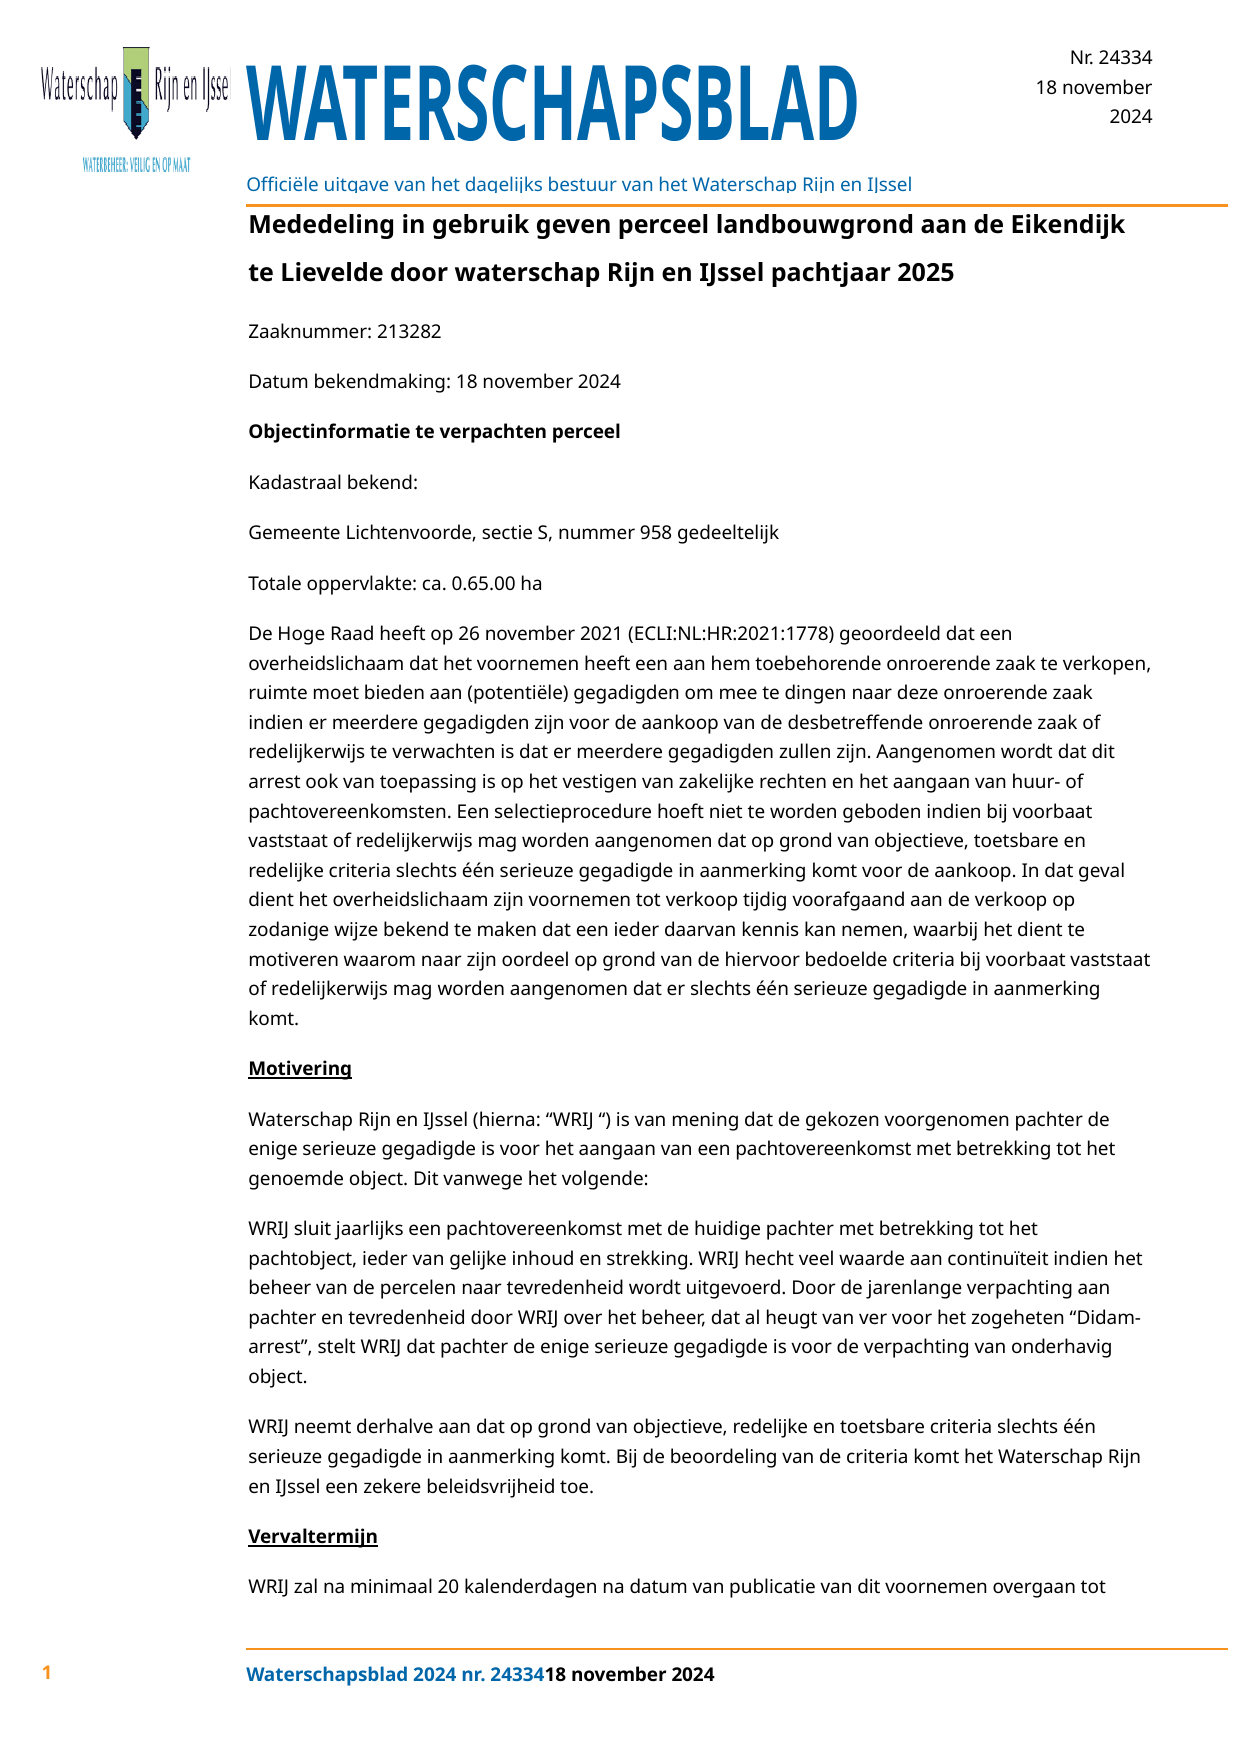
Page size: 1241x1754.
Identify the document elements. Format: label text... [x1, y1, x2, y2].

text Totale oppervlakte: ca. 0.65.00 ha [248, 570, 1152, 596]
text WRIJ sluit jaarlijks een pachtovereenkomst met de huidige pachter met betrekking tot het pachtobject, ieder van gelijke inhoud en strekking. WRIJ hecht veel waarde aan continuïteit indien het beheer van de percelen naar tevredenheid wordt uitgevoerd. Door de jarenlange verpachting aan pachter en tevredenheid door WRIJ over het beheer, dat al heugt van ver voor het zogeheten “Didam-arrest”, stelt WRIJ dat pachter de enige serieuze gegadigde is voor de verpachting van onderhavig object. [248, 1215, 1152, 1389]
text WRIJ zal na minimaal 20 kalenderdagen na datum van publicatie van dit voornemen overgaan tot [248, 1574, 1152, 1599]
text Gemeente Lichtenvoorde, sectie S, nummer 958 gedeeltelijk [248, 519, 1152, 545]
text Datum bekendmaking: 18 november 2024 [248, 368, 1152, 394]
text Mededeling in gebruik geven perceel landbouwgrond aan de Eikendijk te Lievelde door waterschap Rijn en IJssel pachtjaar 2025 [248, 207, 1152, 288]
text Zaaknummer: 213282 [248, 318, 1152, 344]
text Kadastraal bekend: [248, 469, 1152, 495]
picture [41, 47, 231, 172]
text Objectinformatie te verpachten perceel [248, 419, 1152, 444]
text De Hoge Raad heeft op 26 november 2021 (ECLI:NL:HR:2021:1778) geoordeeld dat een overheidslichaam dat het voornemen heeft een aan hem toebehorende onroerende zaak te verkopen, ruimte moet bieden aan (potentiële) gegadigden om mee te dingen naar deze onroerende zaak indien er meerdere gegadigden zijn voor de aankoop van de desbetreffende onroerende zaak of redelijkerwijs te verwachten is dat er meerdere gegadigden zullen zijn. Aangenomen wordt dat dit arrest ook van toepassing is op het vestigen van zakelijke rechten en het aangaan van huur- of pachtovereenkomsten. Een selectieprocedure hoeft niet te worden geboden indien bij voorbaat vaststaat of redelijkerwijs mag worden aangenomen dat op grond van objectieve, toetsbare en redelijke criteria slechts één serieuze gegadigde in aanmerking komt voor de aankoop. In dat geval dient het overheidslichaam zijn voornemen tot verkoop tijdig voorafgaand aan de verkoop op zodanige wijze bekend te maken dat een ieder daarvan kennis kan nemen, waarbij het dient te motiveren waarom naar zijn oordeel op grond van de hiervoor bedoelde criteria bij voorbaat vaststaat of redelijkerwijs mag worden aangenomen dat er slechts één serieuze gegadigde in aanmerking komt. [248, 620, 1152, 1031]
text WRIJ neemt derhalve aan dat op grond van objectieve, redelijke en toetsbare criteria slechts één serieuze gegadigde in aanmerking komt. Bij de beoordeling van de criteria komt het Waterschap Rijn en IJssel een zekere beleidsvrijheid toe. [248, 1414, 1152, 1499]
text Motivering [248, 1055, 1152, 1081]
text Waterschap Rijn en IJssel (hierna: “WRIJ “) is van mening dat de gekozen voorgenomen pachter de enige serieuze gegadigde is voor het aangaan van een pachtovereenkomst met betrekking tot het genoemde object. Dit vanwege het volgende: [248, 1106, 1152, 1191]
text Vervaltermijn [248, 1523, 1152, 1549]
